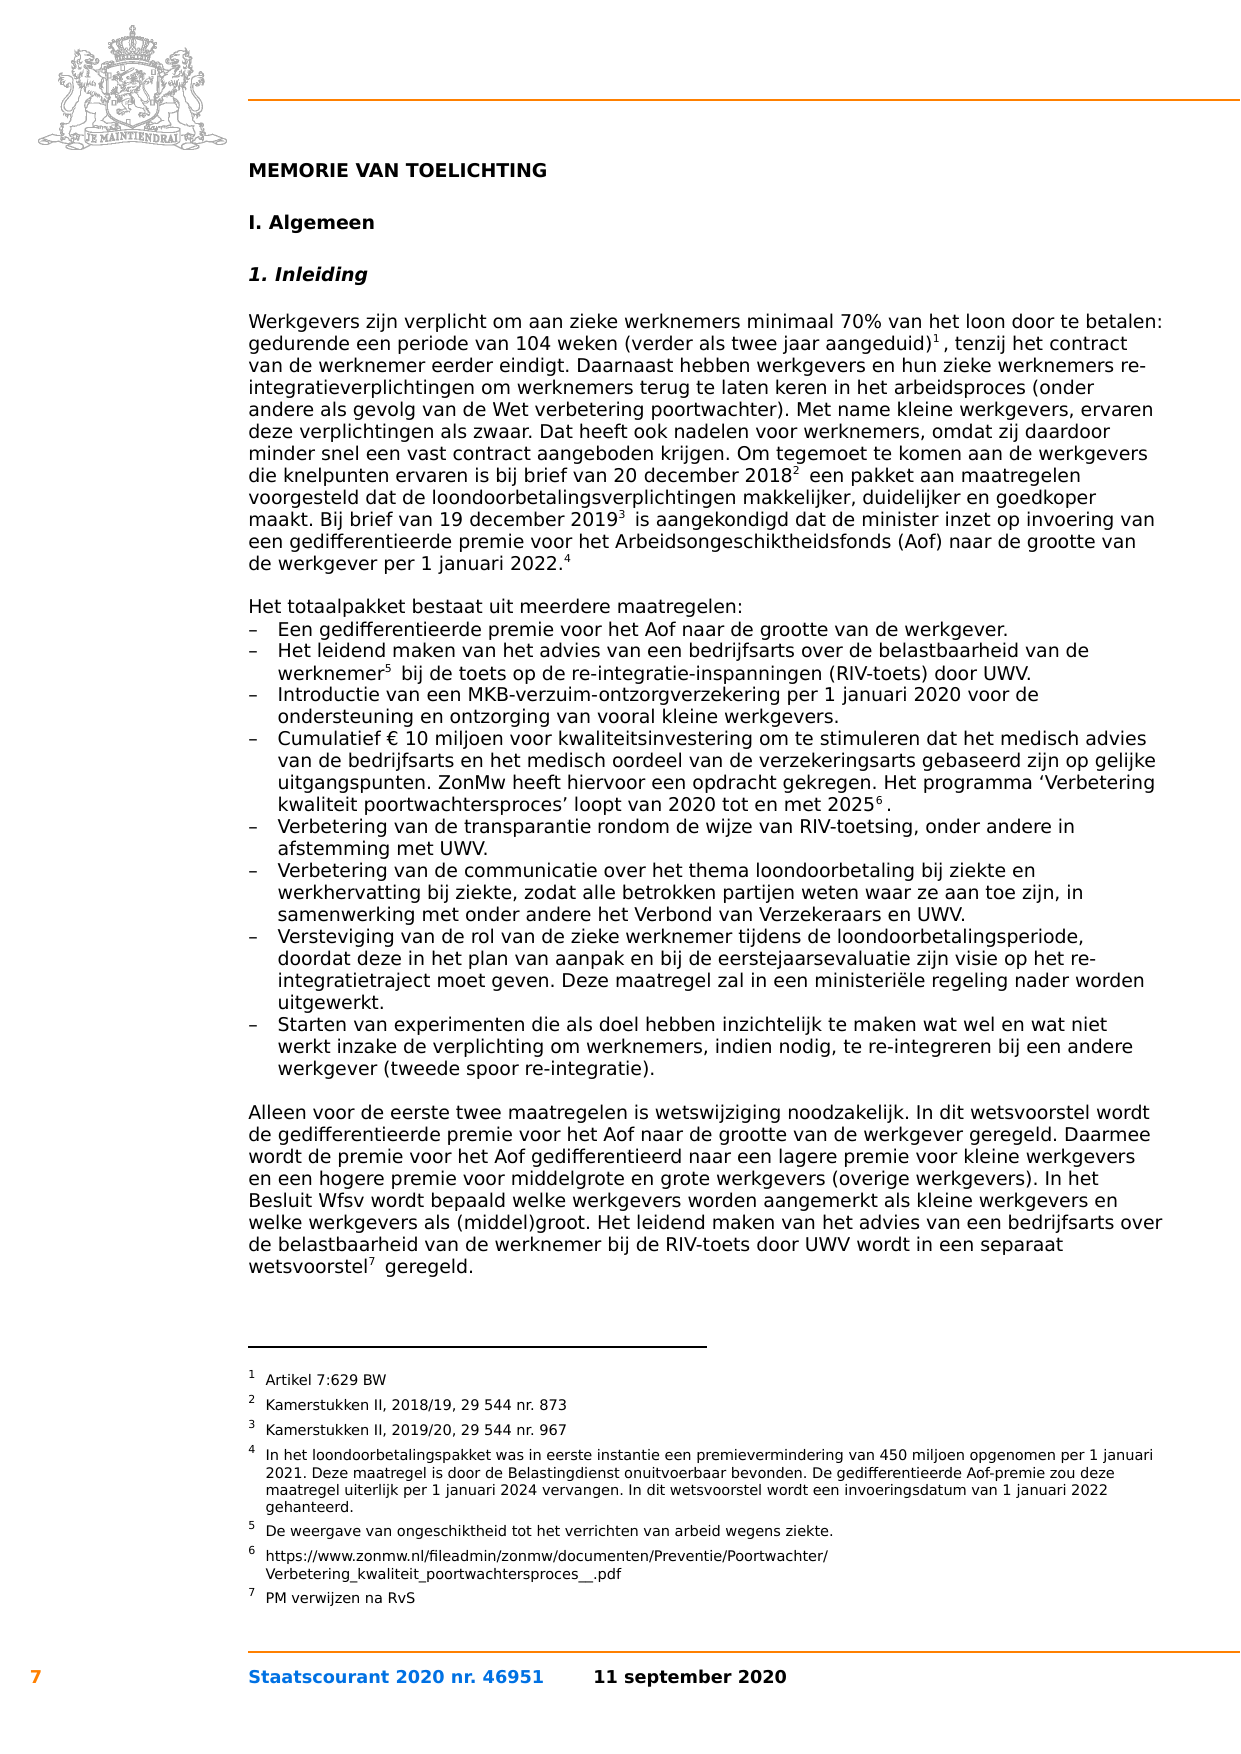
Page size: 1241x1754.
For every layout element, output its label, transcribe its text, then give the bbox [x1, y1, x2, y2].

text – Starten van experimenten die als doel hebben inzichtelijk te maken wat wel en wat niet werkt inzake de verplichting om werknemers, indien nodig, te re-integreren bij een andere werkgever (tweede spoor re-integratie). [248, 1014, 1163, 1080]
text Alleen voor de eerste twee maatregelen is wetswijziging noodzakelijk. In dit wetsvoorstel wordt de gedifferentieerde premie voor het Aof naar de grootte van de werkgever geregeld. Daarmee wordt de premie voor het Aof gedifferentieerd naar een lagere premie voor kleine werkgevers en een hogere premie voor middelgrote en grote werkgevers (overige werkgevers). In het Besluit Wfsv wordt bepaald welke werkgevers worden aangemerkt als kleine werkgevers en welke werkgevers als (middel)groot. Het leidend maken van het advies van een bedrijfsarts over de belastbaarheid van de werknemer bij de RIV-toets door UWV wordt in een separaat wetsvoorstel geregeld. [248, 1102, 1163, 1278]
text https://www.zonmw.nl/fileadmin/zonmw/documenten/Preventie/Poortwachter/Verbetering_kwaliteit_poortwachtersproces__.pdf [248, 1544, 1163, 1583]
text – Een gedifferentieerde premie voor het Aof naar de grootte van de werkgever. [248, 618, 1163, 640]
picture [38, 25, 227, 150]
text – Verbetering van de communicatie over het thema loondoorbetaling bij ziekte en werkhervatting bij ziekte, zodat alle betrokken partijen weten waar ze aan toe zijn, in samenwerking met onder andere het Verbond van Verzekeraars en UWV. [248, 860, 1163, 926]
text In het loondoorbetalingspakket was in eerste instantie een premievermindering van 450 miljoen opgenomen per 1 januari 2021. Deze maatregel is door de Belastingdienst onuitvoerbaar bevonden. De gedifferentieerde Aof-premie zou deze maatregel uiterlijk per 1 januari 2024 vervangen. In dit wetsvoorstel wordt een invoeringsdatum van 1 januari 2022 gehanteerd. [248, 1443, 1163, 1516]
text – Verbetering van de transparantie rondom de wijze van RIV-toetsing, onder andere in afstemming met UWV. [248, 816, 1163, 860]
text PM verwijzen na RvS [248, 1586, 1163, 1608]
text De weergave van ongeschiktheid tot het verrichten van arbeid wegens ziekte. [248, 1519, 1163, 1541]
text Het totaalpakket bestaat uit meerdere maatregelen: [248, 596, 1163, 618]
text Kamerstukken II, 2018/19, 29 544 nr. 873 [248, 1393, 1163, 1415]
subtitle 1. Inleiding [248, 264, 1163, 286]
text Artikel 7:629 BW [248, 1368, 1163, 1390]
text – Het leidend maken van het advies van een bedrijfsarts over de belastbaarheid van de werknemer bij de toets op de re-integratie-inspanningen (RIV-toets) door UWV. [248, 640, 1163, 684]
text – Cumulatief € 10 miljoen voor kwaliteitsinvestering om te stimuleren dat het medisch advies van de bedrijfsarts en het medisch oordeel van de verzekeringsarts gebaseerd zijn op gelijke uitgangspunten. ZonMw heeft hiervoor een opdracht gekregen. Het programma ‘Verbetering kwaliteit poortwachtersproces’ loopt van 2020 tot en met 2025. [248, 728, 1163, 816]
text Werkgevers zijn verplicht om aan zieke werknemers minimaal 70% van het loon door te betalen: gedurende een periode van 104 weken (verder als twee jaar aangeduid), tenzij het contract van de werknemer eerder eindigt. Daarnaast hebben werkgevers en hun zieke werknemers re-integratieverplichtingen om werknemers terug te laten keren in het arbeidsproces (onder andere als gevolg van de Wet verbetering poortwachter). Met name kleine werkgevers, ervaren deze verplichtingen als zwaar. Dat heeft ook nadelen voor werknemers, omdat zij daardoor minder snel een vast contract aangeboden krijgen. Om tegemoet te komen aan de werkgevers die knelpunten ervaren is bij brief van 20 december 2018 een pakket aan maatregelen voorgesteld dat de loondoorbetalingsverplichtingen makkelijker, duidelijker en goedkoper maakt. Bij brief van 19 december 2019 is aangekondigd dat de minister inzet op invoering van een gedifferentieerde premie voor het Arbeidsongeschiktheidsfonds (Aof) naar de grootte van de werkgever per 1 januari 2022. [248, 311, 1163, 574]
subtitle MEMORIE VAN TOELICHTING [248, 160, 1163, 182]
text – Versteviging van de rol van de zieke werknemer tijdens de loondoorbetalingsperiode, doordat deze in het plan van aanpak en bij de eerstejaarsevaluatie zijn visie op het re-integratietraject moet geven. Deze maatregel zal in een ministeriële regeling nader worden uitgewerkt. [248, 926, 1163, 1014]
subtitle I. Algemeen [248, 212, 1163, 234]
text Kamerstukken II, 2019/20, 29 544 nr. 967 [248, 1418, 1163, 1440]
text – Introductie van een MKB-verzuim-ontzorgverzekering per 1 januari 2020 voor de ondersteuning en ontzorging van vooral kleine werkgevers. [248, 684, 1163, 728]
